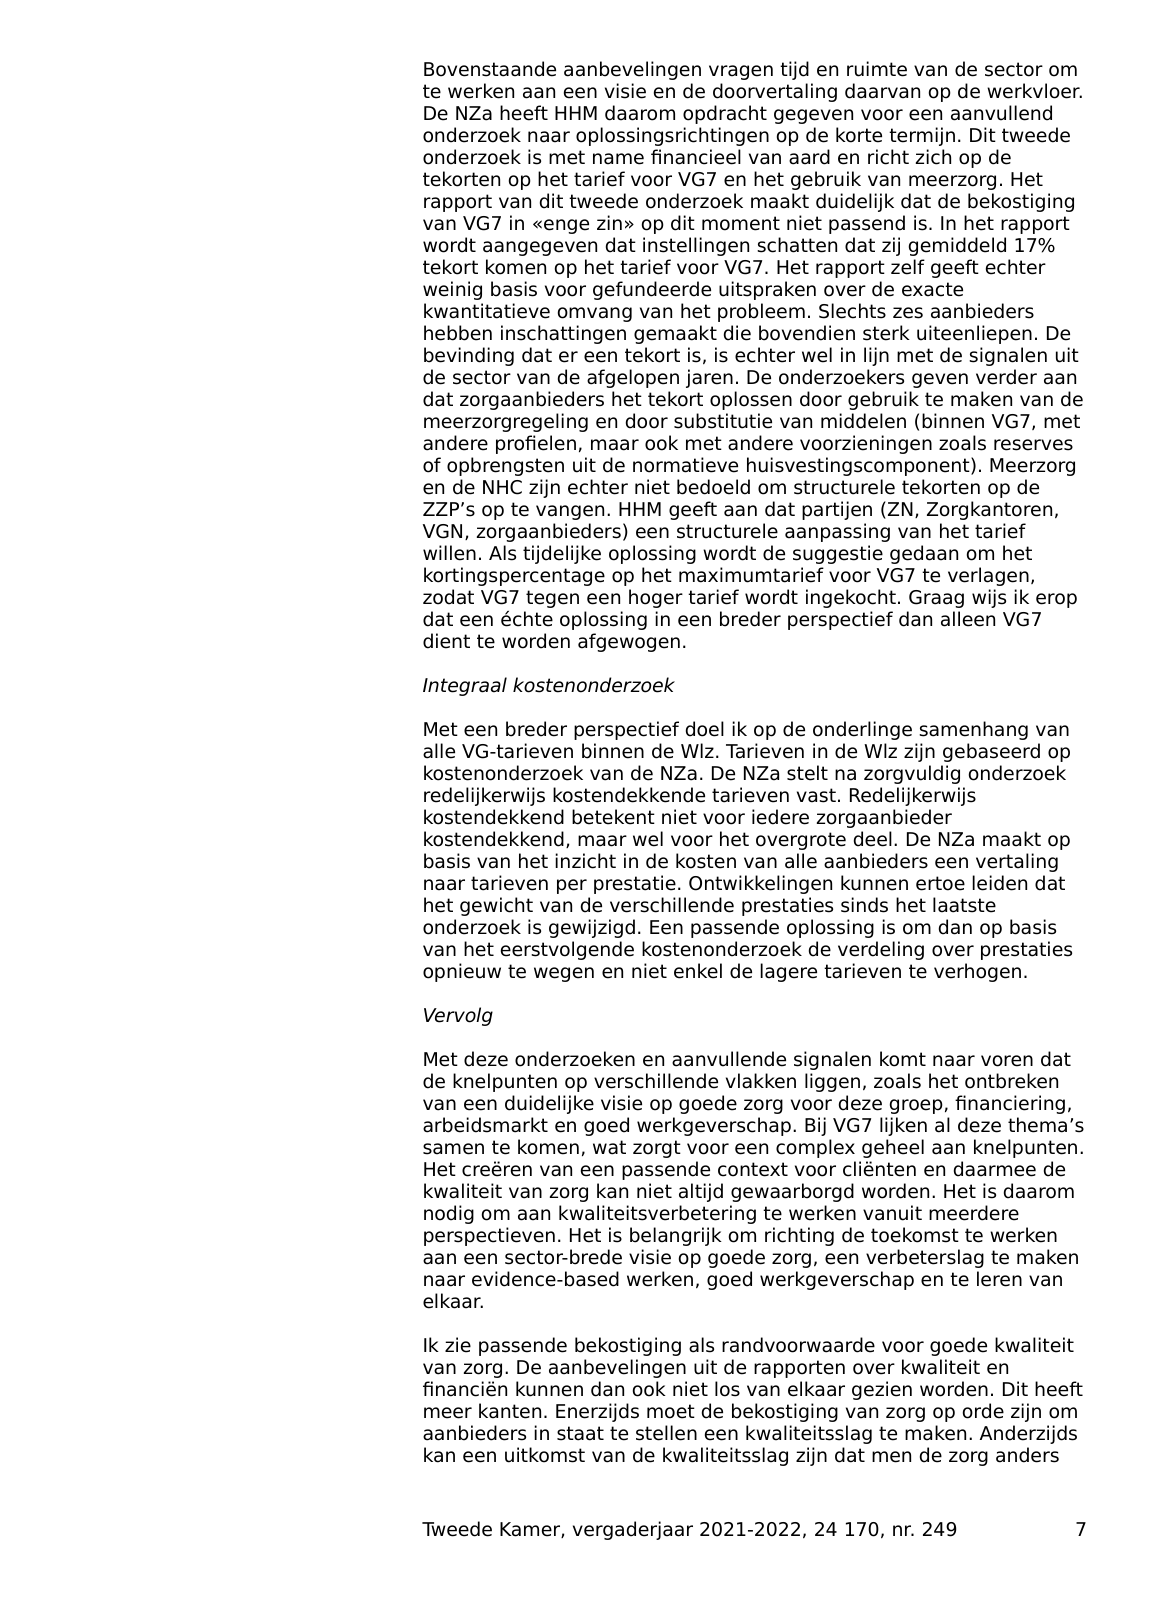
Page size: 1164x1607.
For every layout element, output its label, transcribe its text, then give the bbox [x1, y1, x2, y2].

subtitle Vervolg [422, 1005, 1087, 1027]
text Met deze onderzoeken en aanvullende signalen komt naar voren dat de knelpunten op verschillende vlakken liggen, zoals het ontbreken van een duidelijke visie op goede zorg voor deze groep, financiering, arbeidsmarkt en goed werkgeverschap. Bij VG7 lijken al deze thema’s samen te komen, wat zorgt voor een complex geheel aan knelpunten. Het creëren van een passende context voor cliënten en daarmee de kwaliteit van zorg kan niet altijd gewaarborgd worden. Het is daarom nodig om aan kwaliteitsverbetering te werken vanuit meerdere perspectieven. Het is belangrijk om richting de toekomst te werken aan een sector-brede visie op goede zorg, een verbeterslag te maken naar evidence-based werken, goed werkgeverschap en te leren van elkaar. [422, 1049, 1087, 1313]
text Bovenstaande aanbevelingen vragen tijd en ruimte van de sector om te werken aan een visie en de doorvertaling daarvan op de werkvloer. De NZa heeft HHM daarom opdracht gegeven voor een aanvullend onderzoek naar oplossingsrichtingen op de korte termijn. Dit tweede onderzoek is met name financieel van aard en richt zich op de tekorten op het tarief voor VG7 en het gebruik van meerzorg. Het rapport van dit tweede onderzoek maakt duidelijk dat de bekostiging van VG7 in «enge zin» op dit moment niet passend is. In het rapport wordt aangegeven dat instellingen schatten dat zij gemiddeld 17% tekort komen op het tarief voor VG7. Het rapport zelf geeft echter weinig basis voor gefundeerde uitspraken over de exacte kwantitatieve omvang van het probleem. Slechts zes aanbieders hebben inschattingen gemaakt die bovendien sterk uiteenliepen. De bevinding dat er een tekort is, is echter wel in lijn met de signalen uit de sector van de afgelopen jaren. De onderzoekers geven verder aan dat zorgaanbieders het tekort oplossen door gebruik te maken van de meerzorgregeling en door substitutie van middelen (binnen VG7, met andere profielen, maar ook met andere voorzieningen zoals reserves of opbrengsten uit de normatieve huisvestingscomponent). Meerzorg en de NHC zijn echter niet bedoeld om structurele tekorten op de ZZP’s op te vangen. HHM geeft aan dat partijen (ZN, Zorgkantoren, VGN, zorgaanbieders) een structurele aanpassing van het tarief willen. Als tijdelijke oplossing wordt de suggestie gedaan om het kortingspercentage op het maximumtarief voor VG7 te verlagen, zodat VG7 tegen een hoger tarief wordt ingekocht. Graag wijs ik erop dat een échte oplossing in een breder perspectief dan alleen VG7 dient te worden afgewogen. [422, 59, 1087, 652]
text Ik zie passende bekostiging als randvoorwaarde voor goede kwaliteit van zorg. De aanbevelingen uit de rapporten over kwaliteit en financiën kunnen dan ook niet los van elkaar gezien worden. Dit heeft meer kanten. Enerzijds moet de bekostiging van zorg op orde zijn om aanbieders in staat te stellen een kwaliteitsslag te maken. Anderzijds kan een uitkomst van de kwaliteitsslag zijn dat men de zorg anders [422, 1335, 1087, 1467]
subtitle Integraal kostenonderzoek [422, 675, 1087, 697]
text Met een breder perspectief doel ik op de onderlinge samenhang van alle VG-tarieven binnen de Wlz. Tarieven in de Wlz zijn gebaseerd op kostenonderzoek van de NZa. De NZa stelt na zorgvuldig onderzoek redelijkerwijs kostendekkende tarieven vast. Redelijkerwijs kostendekkend betekent niet voor iedere zorgaanbieder kostendekkend, maar wel voor het overgrote deel. De NZa maakt op basis van het inzicht in de kosten van alle aanbieders een vertaling naar tarieven per prestatie. Ontwikkelingen kunnen ertoe leiden dat het gewicht van de verschillende prestaties sinds het laatste onderzoek is gewijzigd. Een passende oplossing is om dan op basis van het eerstvolgende kostenonderzoek de verdeling over prestaties opnieuw te wegen en niet enkel de lagere tarieven te verhogen. [422, 719, 1087, 983]
